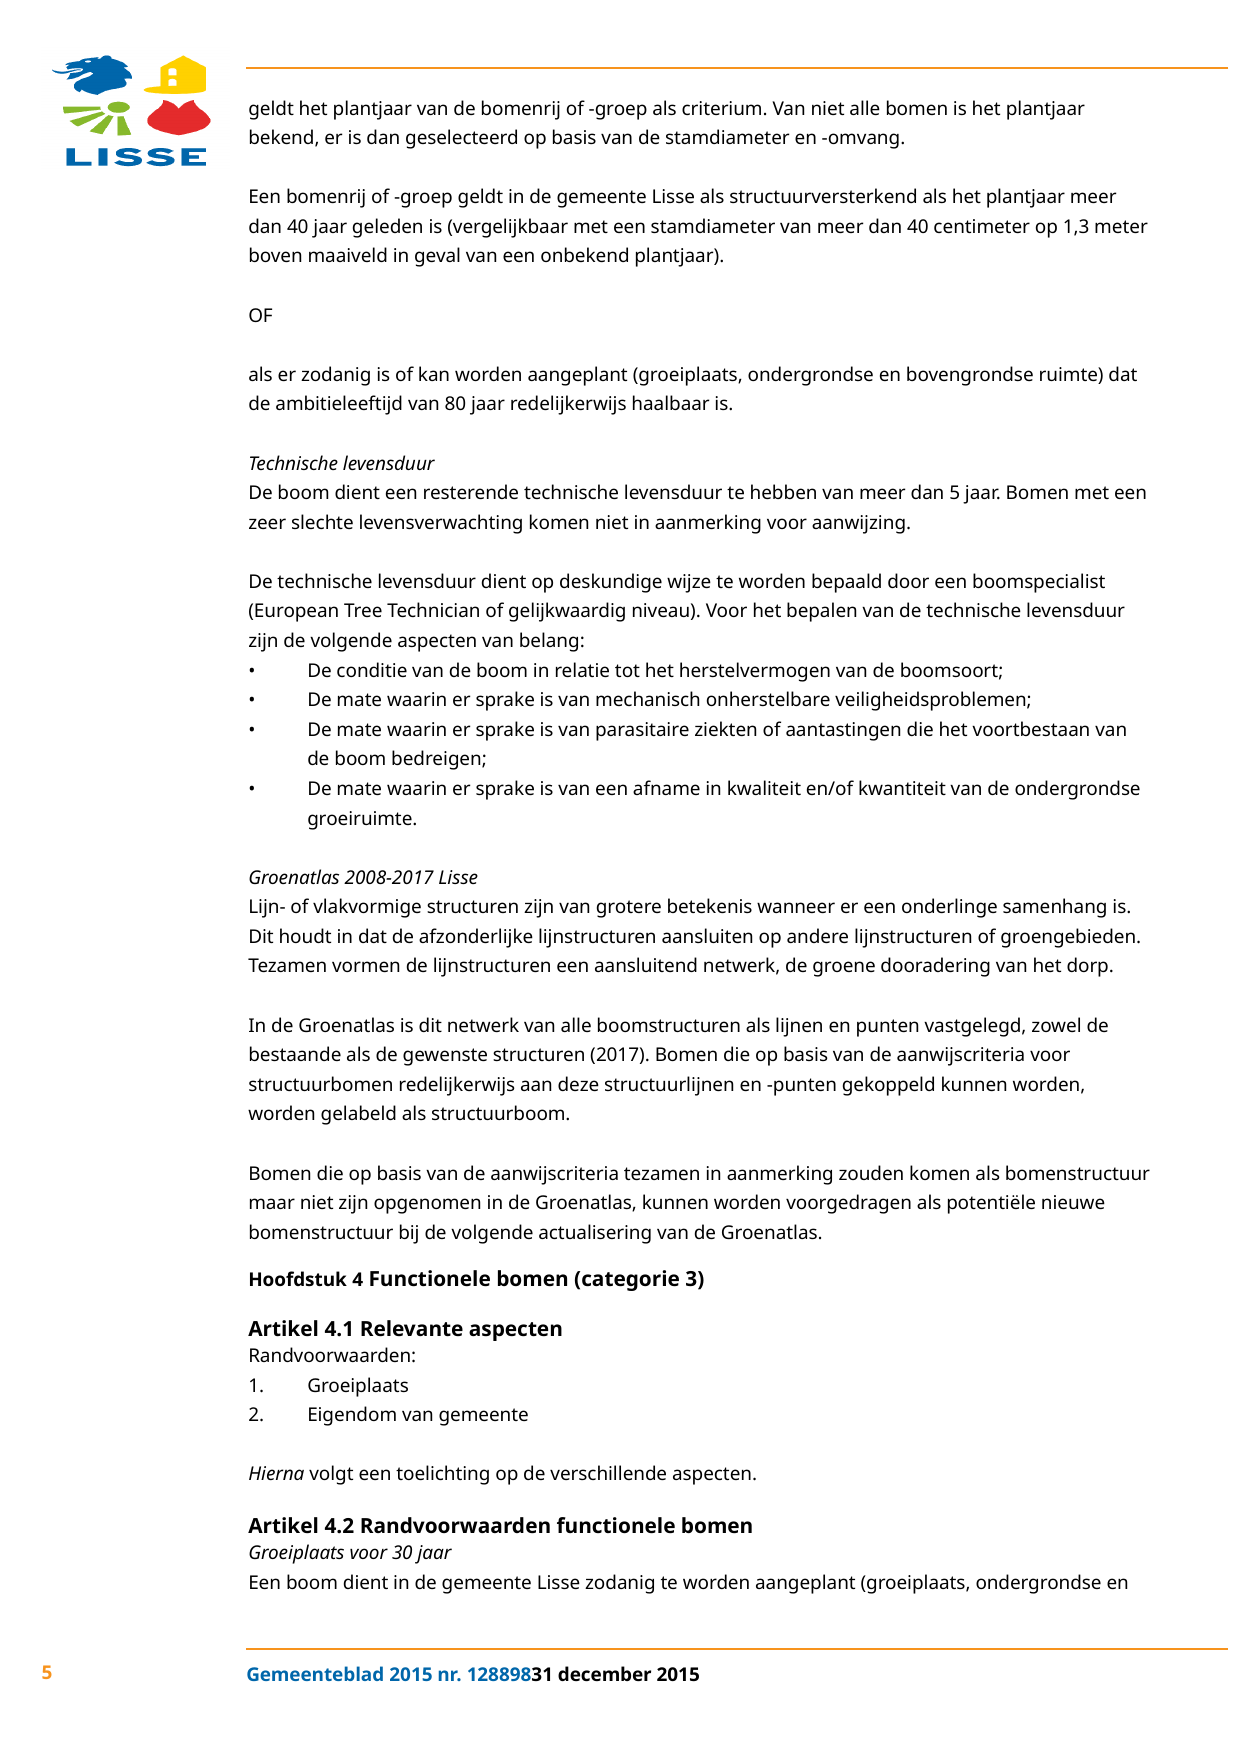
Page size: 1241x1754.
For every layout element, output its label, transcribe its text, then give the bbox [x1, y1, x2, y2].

text Technische levensduur [248, 450, 1152, 476]
text Bomen die op basis van de aanwijscriteria tezamen in aanmerking zouden komen als bomenstructuur maar niet zijn opgenomen in de Groenatlas, kunnen worden voorgedragen als potentiële nieuwe bomenstructuur bij de volgende actualisering van de Groenatlas. [248, 1160, 1152, 1245]
text Groenatlas 2008-2017 Lisse [248, 864, 1152, 890]
picture [41, 47, 231, 172]
list Groeiplaats [248, 1372, 1152, 1398]
text Groeiplaats voor 30 jaar [248, 1539, 1152, 1565]
text Hoofdstuk 4 Functionele bomen (categorie 3) [248, 1264, 1152, 1293]
text Artikel 4.2 Randvoorwaarden functionele bomen [248, 1511, 1152, 1539]
list De mate waarin er sprake is van parasitaire ziekten of aantastingen die het voortbestaan van de boom bedreigen; [248, 716, 1152, 771]
text Artikel 4.1 Relevante aspecten [248, 1314, 1152, 1342]
list De mate waarin er sprake is van mechanisch onherstelbare veiligheidsproblemen; [248, 686, 1152, 712]
text geldt het plantjaar van de bomenrij of -groep als criterium. Van niet alle bomen is het plantjaar bekend, er is dan geselecteerd op basis van de stamdiameter en -omvang. [248, 95, 1152, 150]
text OF [248, 302, 1152, 328]
text In de Groenatlas is dit netwerk van alle boomstructuren als lijnen en punten vastgelegd, zowel de bestaande als de gewenste structuren (2017). Bomen die op basis van de aanwijscriteria voor structuurbomen redelijkerwijs aan deze structuurlijnen en -punten gekoppeld kunnen worden, worden gelabeld als structuurboom. [248, 1012, 1152, 1126]
text Een boom dient in de gemeente Lisse zodanig te worden aangeplant (groeiplaats, ondergrondse en [248, 1569, 1152, 1595]
list De mate waarin er sprake is van een afname in kwaliteit en/of kwantiteit van de ondergrondse groeiruimte. [248, 775, 1152, 831]
list Eigendom van gemeente [248, 1401, 1152, 1427]
text Een bomenrij of -groep geldt in de gemeente Lisse als structuurversterkend als het plantjaar meer dan 40 jaar geleden is (vergelijkbaar met een stamdiameter van meer dan 40 centimeter op 1,3 meter boven maaiveld in geval van een onbekend plantjaar). [248, 183, 1152, 268]
text De technische levensduur dient op deskundige wijze te worden bepaald door een boomspecialist (European Tree Technician of gelijkwaardig niveau). Voor het bepalen van de technische levensduur zijn de volgende aspecten van belang: [248, 568, 1152, 653]
text Lijn- of vlakvormige structuren zijn van grotere betekenis wanneer er een onderlinge samenhang is. Dit houdt in dat de afzonderlijke lijnstructuren aansluiten op andere lijnstructuren of groengebieden. Tezamen vormen de lijnstructuren een aansluitend netwerk, de groene dooradering van het dorp. [248, 893, 1152, 978]
text De boom dient een resterende technische levensduur te hebben van meer dan 5 jaar. Bomen met een zeer slechte levensverwachting komen niet in aanmerking voor aanwijzing. [248, 479, 1152, 535]
text als er zodanig is of kan worden aangeplant (groeiplaats, ondergrondse en bovengrondse ruimte) dat de ambitieleeftijd van 80 jaar redelijkerwijs haalbaar is. [248, 361, 1152, 416]
list De conditie van de boom in relatie tot het herstelvermogen van de boomsoort; [248, 657, 1152, 683]
text Hierna volgt een toelichting op de verschillende aspecten. [248, 1461, 1152, 1486]
text Randvoorwaarden: [248, 1342, 1152, 1368]
